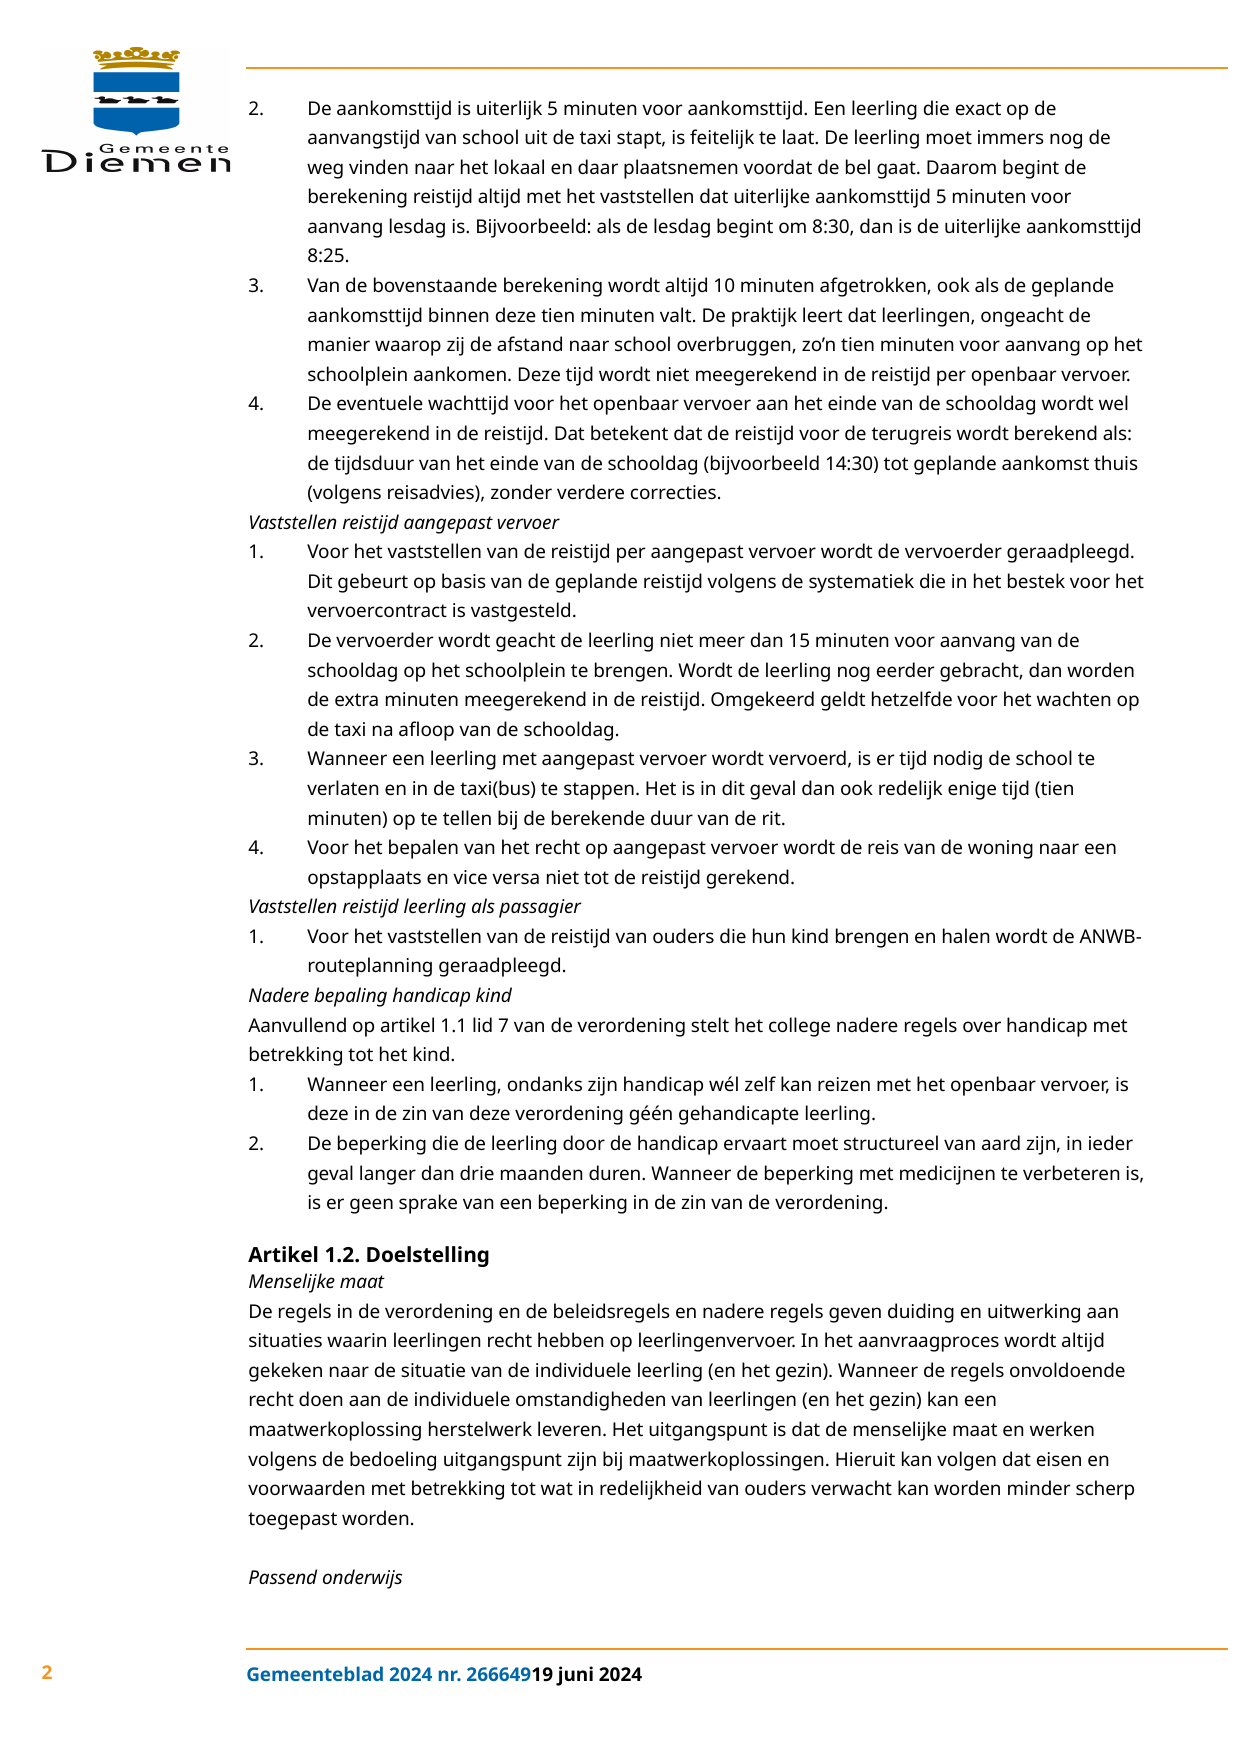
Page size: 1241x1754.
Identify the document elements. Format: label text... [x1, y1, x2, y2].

list Voor het vaststellen van de reistijd per aangepast vervoer wordt de vervoerder geraadpleegd. Dit gebeurt op basis van de geplande reistijd volgens de systematiek die in het bestek voor het vervoercontract is vastgesteld. [248, 538, 1152, 623]
text Passend onderwijs [248, 1564, 1152, 1590]
list Wanneer een leerling met aangepast vervoer wordt vervoerd, is er tijd nodig de school te verlaten en in de taxi(bus) te stappen. Het is in dit geval dan ook redelijk enige tijd (tien minuten) op te tellen bij de berekende duur van de rit. [248, 746, 1152, 831]
text Menselijke maat [248, 1268, 1152, 1294]
list Van de bovenstaande berekening wordt altijd 10 minuten afgetrokken, ook als de geplande aankomsttijd binnen deze tien minuten valt. De praktijk leert dat leerlingen, ongeacht de manier waarop zij de afstand naar school overbruggen, zo’n tien minuten voor aanvang op het schoolplein aankomen. Deze tijd wordt niet meegerekend in de reistijd per openbaar vervoer. [248, 272, 1152, 387]
list De beperking die de leerling door de handicap ervaart moet structureel van aard zijn, in ieder geval langer dan drie maanden duren. Wanneer de beperking met medicijnen te verbeteren is, is er geen sprake van een beperking in de zin van de verordening. [248, 1130, 1152, 1215]
list Wanneer een leerling, ondanks zijn handicap wél zelf kan reizen met het openbaar vervoer, is deze in de zin van deze verordening géén gehandicapte leerling. [248, 1071, 1152, 1126]
text Vaststellen reistijd leerling als passagier [248, 893, 1152, 919]
text Vaststellen reistijd aangepast vervoer [248, 509, 1152, 535]
text Nadere bepaling handicap kind [248, 982, 1152, 1008]
picture [41, 47, 231, 172]
text Artikel 1.2. Doelstelling [248, 1240, 1152, 1268]
text Aanvullend op artikel 1.1 lid 7 van de verordening stelt het college nadere regels over handicap met betrekking tot het kind. [248, 1012, 1152, 1067]
list De eventuele wachttijd voor het openbaar vervoer aan het einde van de schooldag wordt wel meegerekend in de reistijd. Dat betekent dat de reistijd voor de terugreis wordt berekend als: de tijdsduur van het einde van de schooldag (bijvoorbeeld 14:30) tot geplande aankomst thuis (volgens reisadvies), zonder verdere correcties. [248, 391, 1152, 505]
list Voor het bepalen van het recht op aangepast vervoer wordt de reis van de woning naar een opstapplaats en vice versa niet tot de reistijd gerekend. [248, 834, 1152, 890]
list Voor het vaststellen van de reistijd van ouders die hun kind brengen en halen wordt de ANWB-routeplanning geraadpleegd. [248, 923, 1152, 978]
text De regels in de verordening en de beleidsregels en nadere regels geven duiding en uitwerking aan situaties waarin leerlingen recht hebben op leerlingenvervoer. In het aanvraagproces wordt altijd gekeken naar de situatie van de individuele leerling (en het gezin). Wanneer de regels onvoldoende recht doen aan de individuele omstandigheden van leerlingen (en het gezin) kan een maatwerkoplossing herstelwerk leveren. Het uitgangspunt is dat de menselijke maat en werken volgens de bedoeling uitgangspunt zijn bij maatwerkoplossingen. Hieruit kan volgen dat eisen en voorwaarden met betrekking tot wat in redelijkheid van ouders verwacht kan worden minder scherp toegepast worden. [248, 1298, 1152, 1531]
list De aankomsttijd is uiterlijk 5 minuten voor aankomsttijd. Een leerling die exact op de aanvangstijd van school uit de taxi stapt, is feitelijk te laat. De leerling moet immers nog de weg vinden naar het lokaal en daar plaatsnemen voordat de bel gaat. Daarom begint de berekening reistijd altijd met het vaststellen dat uiterlijke aankomsttijd 5 minuten voor aanvang lesdag is. Bijvoorbeeld: als de lesdag begint om 8:30, dan is de uiterlijke aankomsttijd 8:25. [248, 95, 1152, 268]
list De vervoerder wordt geacht de leerling niet meer dan 15 minuten voor aanvang van de schooldag op het schoolplein te brengen. Wordt de leerling nog eerder gebracht, dan worden de extra minuten meegerekend in de reistijd. Omgekeerd geldt hetzelfde voor het wachten op de taxi na afloop van de schooldag. [248, 627, 1152, 742]
